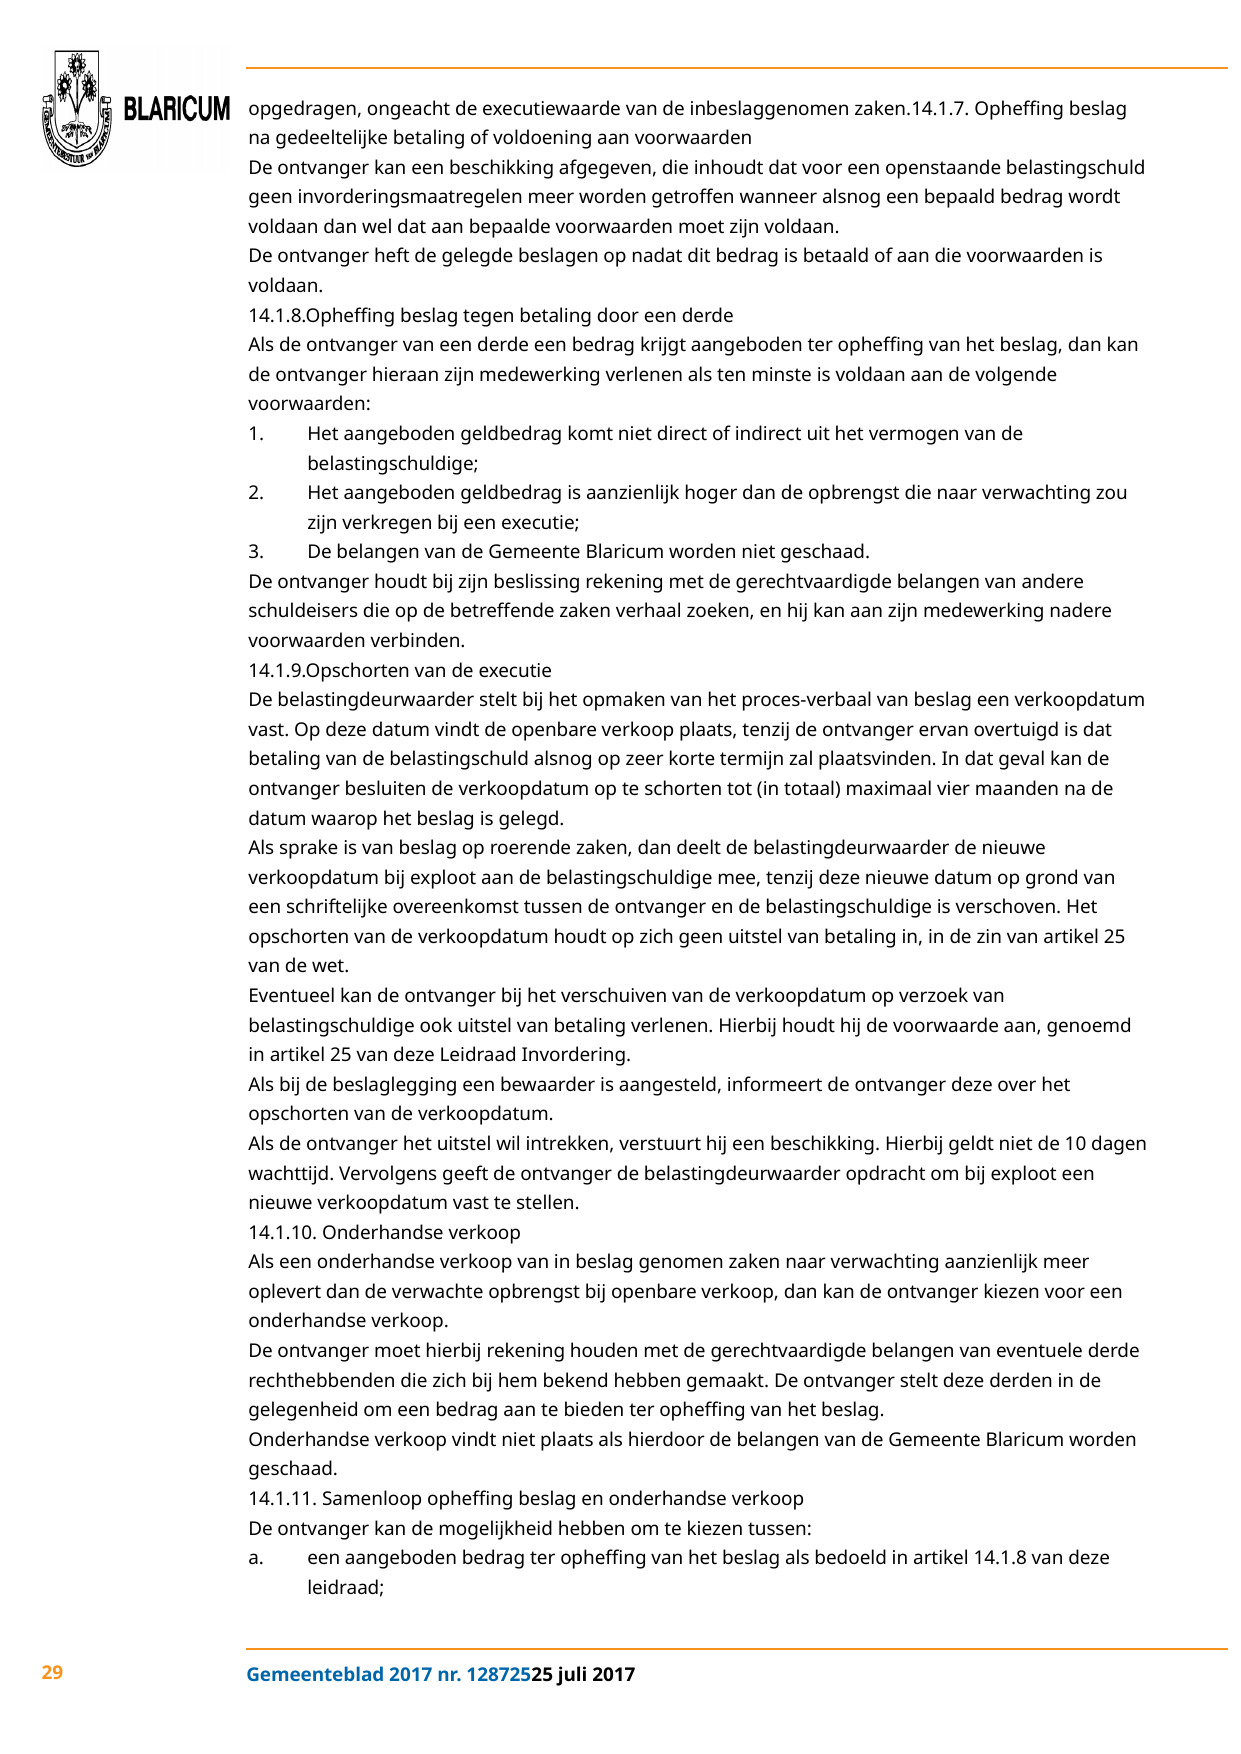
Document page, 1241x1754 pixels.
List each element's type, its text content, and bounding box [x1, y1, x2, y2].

text Als de ontvanger van een derde een bedrag krijgt aangeboden ter opheffing van het beslag, dan kan de ontvanger hieraan zijn medewerking verlenen als ten minste is voldaan aan de volgende voorwaarden: [248, 331, 1152, 416]
text Als bij de beslaglegging een bewaarder is aangesteld, informeert de ontvanger deze over het opschorten van de verkoopdatum. [248, 1071, 1152, 1126]
text De ontvanger moet hierbij rekening houden met de gerechtvaardigde belangen van eventuele derde rechthebbenden die zich bij hem bekend hebben gemaakt. De ontvanger stelt deze derden in de gelegenheid om een bedrag aan te bieden ter opheffing van het beslag. [248, 1337, 1152, 1422]
text De ontvanger houdt bij zijn beslissing rekening met de gerechtvaardigde belangen van andere schuldeisers die op de betreffende zaken verhaal zoeken, en hij kan aan zijn medewerking nadere voorwaarden verbinden. [248, 568, 1152, 653]
text opgedragen, ongeacht de executiewaarde van de inbeslaggenomen zaken.14.1.7. Opheffing beslag na gedeeltelijke betaling of voldoening aan voorwaarden [248, 95, 1152, 150]
text De belastingdeurwaarder stelt bij het opmaken van het proces-verbaal van beslag een verkoopdatum vast. Op deze datum vindt de openbare verkoop plaats, tenzij de ontvanger ervan overtuigd is dat betaling van de belastingschuld alsnog op zeer korte termijn zal plaatsvinden. In dat geval kan de ontvanger besluiten de verkoopdatum op te schorten tot (in totaal) maximaal vier maanden na de datum waarop het beslag is gelegd. [248, 686, 1152, 831]
text De ontvanger kan een beschikking afgegeven, die inhoudt dat voor een openstaande belastingschuld geen invorderingsmaatregelen meer worden getroffen wanneer alsnog een bepaald bedrag wordt voldaan dan wel dat aan bepaalde voorwaarden moet zijn voldaan. [248, 154, 1152, 239]
text Als de ontvanger het uitstel wil intrekken, verstuurt hij een beschikking. Hierbij geldt niet de 10 dagen wachttijd. Vervolgens geeft de ontvanger de belastingdeurwaarder opdracht om bij exploot een nieuwe verkoopdatum vast te stellen. [248, 1130, 1152, 1215]
text De ontvanger kan de mogelijkheid hebben om te kiezen tussen: [248, 1515, 1152, 1541]
list Het aangeboden geldbedrag komt niet direct of indirect uit het vermogen van de belastingschuldige; [248, 420, 1152, 476]
list een aangeboden bedrag ter opheffing van het beslag als bedoeld in artikel 14.1.8 van deze leidraad; [248, 1544, 1152, 1600]
text 14.1.10. Onderhandse verkoop [248, 1219, 1152, 1245]
text 14.1.11. Samenloop opheffing beslag en onderhandse verkoop [248, 1485, 1152, 1511]
text De ontvanger heft de gelegde beslagen op nadat dit bedrag is betaald of aan die voorwaarden is voldaan. [248, 243, 1152, 298]
text Als sprake is van beslag op roerende zaken, dan deelt de belastingdeurwaarder de nieuwe verkoopdatum bij exploot aan de belastingschuldige mee, tenzij deze nieuwe datum op grond van een schriftelijke overeenkomst tussen de ontvanger en de belastingschuldige is verschoven. Het opschorten van de verkoopdatum houdt op zich geen uitstel van betaling in, in de zin van artikel 25 van de wet. [248, 834, 1152, 978]
text Eventueel kan de ontvanger bij het verschuiven van de verkoopdatum op verzoek van belastingschuldige ook uitstel van betaling verlenen. Hierbij houdt hij de voorwaarde aan, genoemd in artikel 25 van deze Leidraad Invordering. [248, 982, 1152, 1067]
list De belangen van de Gemeente Blaricum worden niet geschaad. [248, 538, 1152, 564]
text Als een onderhandse verkoop van in beslag genomen zaken naar verwachting aanzienlijk meer oplevert dan de verwachte opbrengst bij openbare verkoop, dan kan de ontvanger kiezen voor een onderhandse verkoop. [248, 1248, 1152, 1333]
text Onderhandse verkoop vindt niet plaats als hierdoor de belangen van de Gemeente Blaricum worden geschaad. [248, 1426, 1152, 1481]
picture [41, 47, 231, 172]
list Het aangeboden geldbedrag is aanzienlijk hoger dan de opbrengst die naar verwachting zou zijn verkregen bij een executie; [248, 479, 1152, 535]
text 14.1.9.Opschorten van de executie [248, 657, 1152, 683]
text 14.1.8.Opheffing beslag tegen betaling door een derde [248, 302, 1152, 328]
